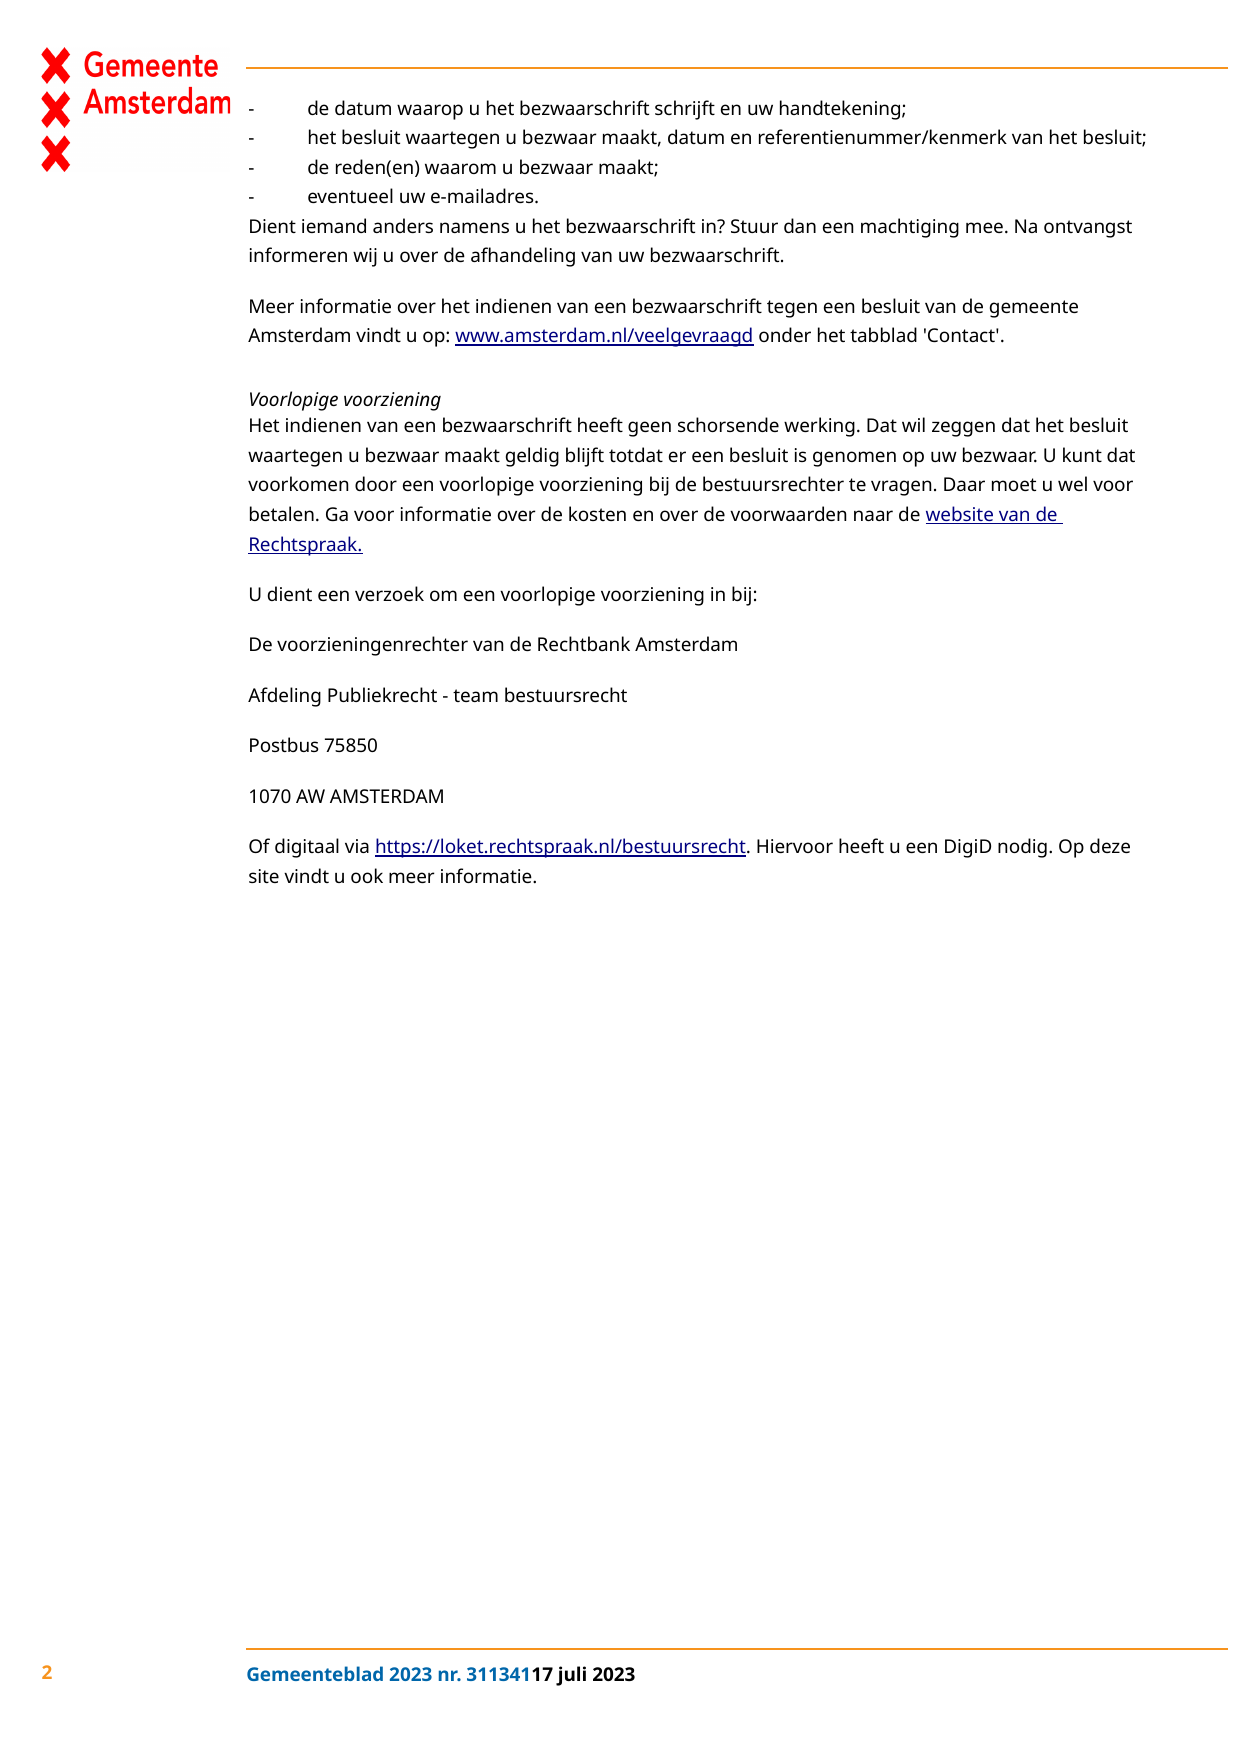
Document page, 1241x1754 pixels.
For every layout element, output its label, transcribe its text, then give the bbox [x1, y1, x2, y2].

list de datum waarop u het bezwaarschrift schrijft en uw handtekening; [248, 95, 1152, 121]
text Postbus 75850 [248, 732, 1152, 758]
list de reden(en) waarom u bezwaar maakt; [248, 154, 1152, 180]
list het besluit waartegen u bezwaar maakt, datum en referentienummer/kenmerk van het besluit; [248, 124, 1152, 150]
text Meer informatie over het indienen van een bezwaarschrift tegen een besluit van de gemeente Amsterdam vindt u op: www.amsterdam.nl/veelgevraagd onder het tabblad 'Contact'. [248, 293, 1152, 348]
text 1070 AW AMSTERDAM [248, 783, 1152, 808]
picture [41, 47, 231, 172]
list eventueel uw e-mailadres. [248, 183, 1152, 209]
text U dient een verzoek om een voorlopige voorziening in bij: [248, 581, 1152, 607]
text Het indienen van een bezwaarschrift heeft geen schorsende werking. Dat wil zeggen dat het besluit waartegen u bezwaar maakt geldig blijft totdat er een besluit is genomen op uw bezwaar. U kunt dat voorkomen door een voorlopige voorziening bij de bestuursrechter te vragen. Daar moet u wel voor betalen. Ga voor informatie over de kosten en over de voorwaarden naar de website van de Rechtspraak. [248, 412, 1152, 556]
text Of digitaal via https://loket.rechtspraak.nl/bestuursrecht. Hiervoor heeft u een DigiD nodig. Op deze site vindt u ook meer informatie. [248, 833, 1152, 888]
text Afdeling Publiekrecht - team bestuursrecht [248, 682, 1152, 708]
text Voorlopige voorziening [248, 387, 1152, 412]
text De voorzieningenrechter van de Rechtbank Amsterdam [248, 632, 1152, 657]
text Dient iemand anders namens u het bezwaarschrift in? Stuur dan een machtiging mee. Na ontvangst informeren wij u over de afhandeling van uw bezwaarschrift. [248, 213, 1152, 268]
